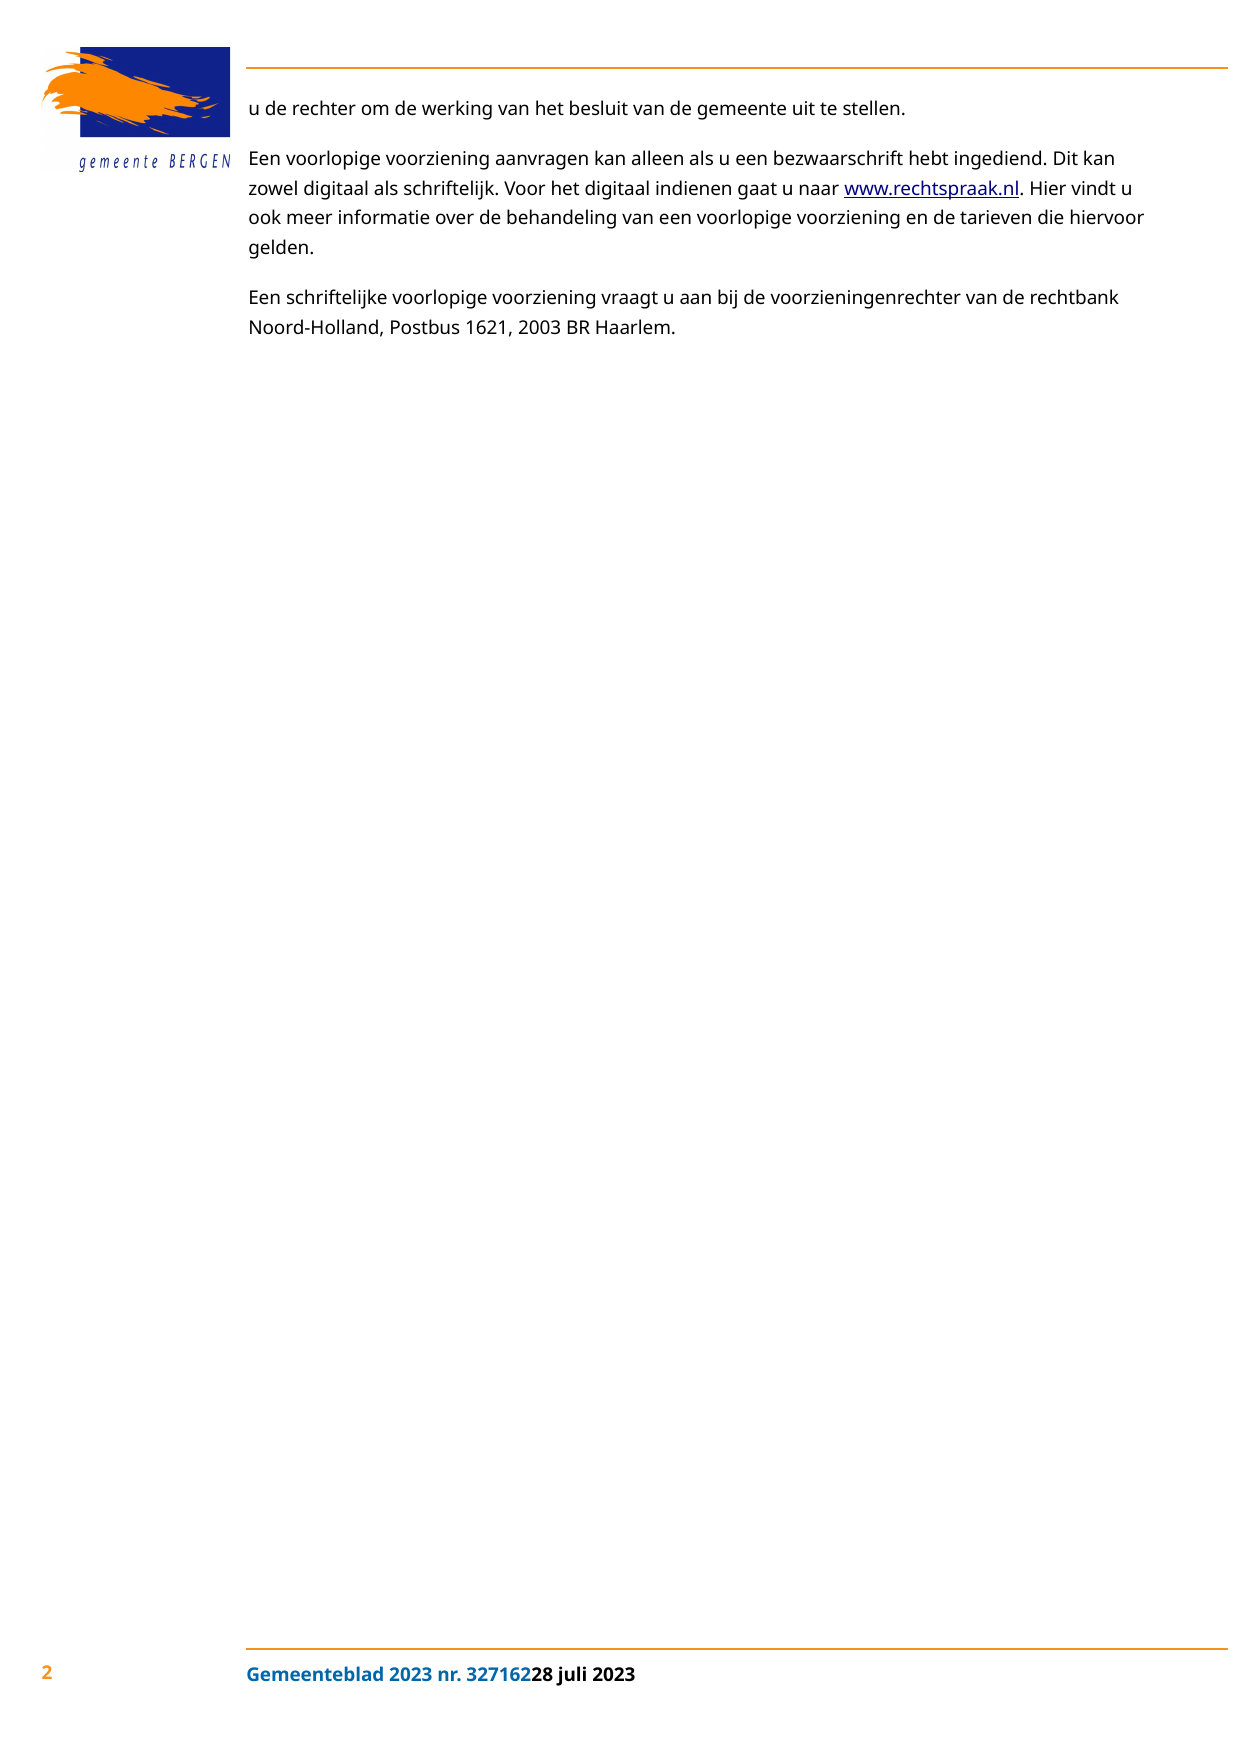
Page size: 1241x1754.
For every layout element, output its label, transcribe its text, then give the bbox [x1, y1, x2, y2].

text Een voorlopige voorziening aanvragen kan alleen als u een bezwaarschrift hebt ingediend. Dit kan zowel digitaal als schriftelijk. Voor het digitaal indienen gaat u naar www.rechtspraak.nl. Hier vindt u ook meer informatie over de behandeling van een voorlopige voorziening en de tarieven die hiervoor gelden. [248, 145, 1152, 260]
text Een schriftelijke voorlopige voorziening vraagt u aan bij de voorzieningenrechter van de rechtbank Noord-Holland, Postbus 1621, 2003 BR Haarlem. [248, 284, 1152, 340]
text u de rechter om de werking van het besluit van de gemeente uit te stellen. [248, 95, 1152, 121]
picture [41, 47, 231, 172]
